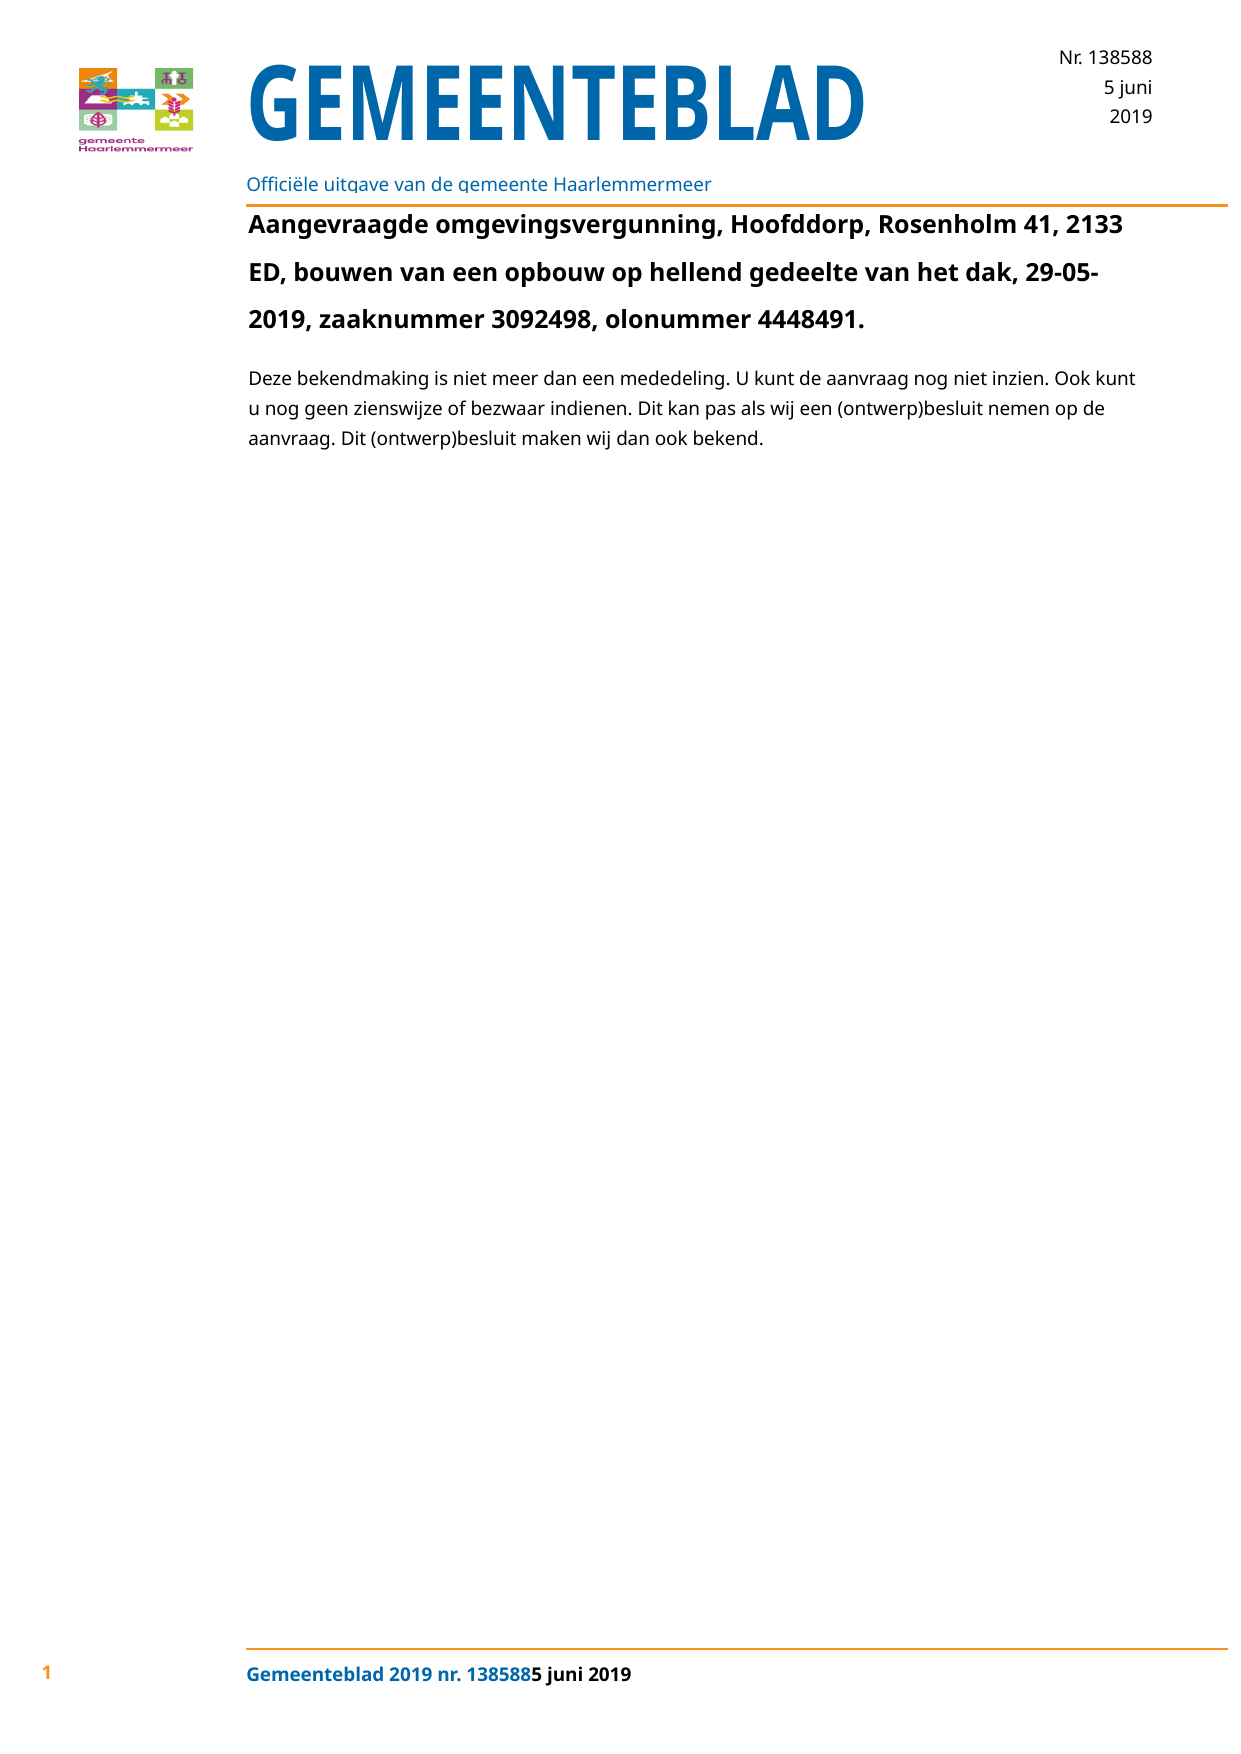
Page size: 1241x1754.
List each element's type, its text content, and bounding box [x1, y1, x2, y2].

text Deze bekendmaking is niet meer dan een mededeling. U kunt de aanvraag nog niet inzien. Ook kunt u nog geen zienswijze of bezwaar indienen. Dit kan pas als wij een (ontwerp)besluit nemen op de aanvraag. Dit (ontwerp)besluit maken wij dan ook bekend. [248, 366, 1152, 450]
picture [41, 47, 231, 172]
text Aangevraagde omgevingsvergunning, Hoofddorp, Rosenholm 41, 2133 ED, bouwen van een opbouw op hellend gedeelte van het dak, 29-05-2019, zaaknummer 3092498, olonummer 4448491. [248, 207, 1152, 336]
